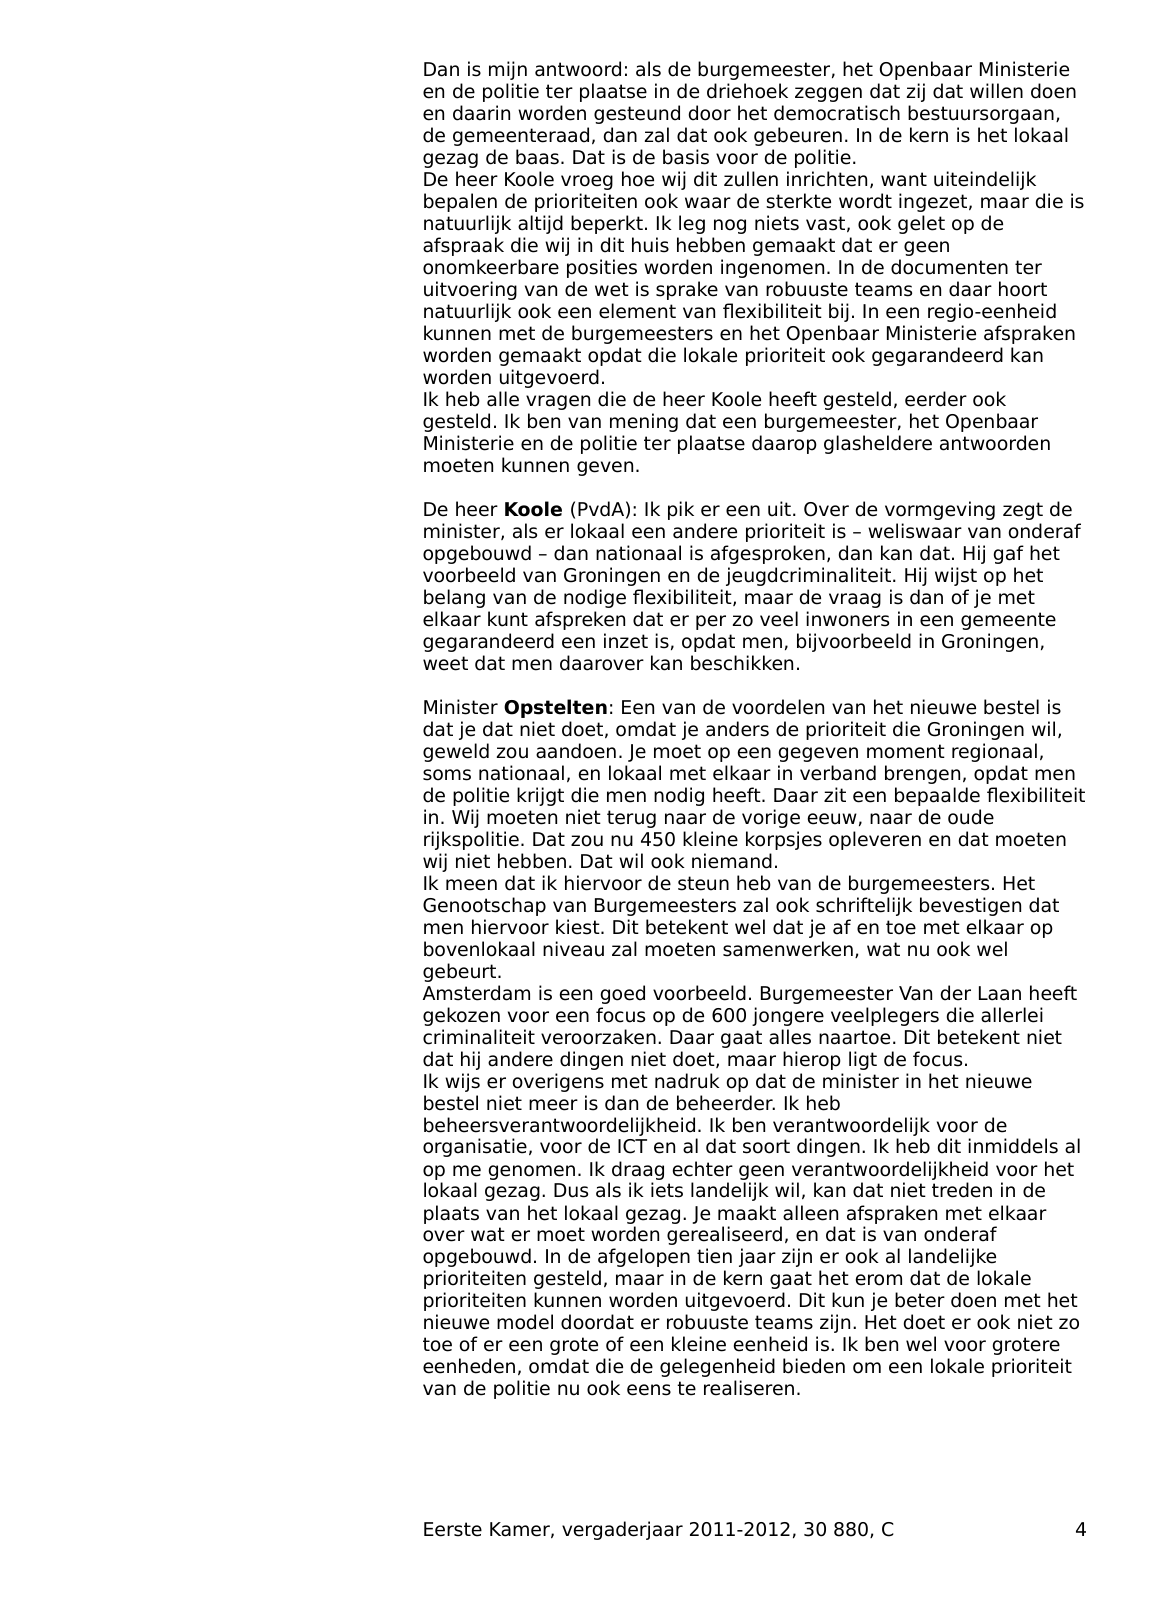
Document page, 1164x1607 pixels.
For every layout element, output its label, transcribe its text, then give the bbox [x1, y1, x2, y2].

text De heer Koole (PvdA): Ik pik er een uit. Over de vormgeving zegt de minister, als er lokaal een andere prioriteit is – weliswaar van onderaf opgebouwd – dan nationaal is afgesproken, dan kan dat. Hij gaf het voorbeeld van Groningen en de jeugdcriminaliteit. Hij wijst op het belang van de nodige flexibiliteit, maar de vraag is dan of je met elkaar kunt afspreken dat er per zo veel inwoners in een gemeente gegarandeerd een inzet is, opdat men, bijvoorbeeld in Groningen, weet dat men daarover kan beschikken. [422, 499, 1087, 675]
text Ik wijs er overigens met nadruk op dat de minister in het nieuwe bestel niet meer is dan de beheerder. Ik heb beheersverantwoordelijkheid. Ik ben verantwoordelijk voor de organisatie, voor de ICT en al dat soort dingen. Ik heb dit inmiddels al op me genomen. Ik draag echter geen verantwoordelijkheid voor het lokaal gezag. Dus als ik iets landelijk wil, kan dat niet treden in de plaats van het lokaal gezag. Je maakt alleen afspraken met elkaar over wat er moet worden gerealiseerd, en dat is van onderaf opgebouwd. In de afgelopen tien jaar zijn er ook al landelijke prioriteiten gesteld, maar in de kern gaat het erom dat de lokale prioriteiten kunnen worden uitgevoerd. Dit kun je beter doen met het nieuwe model doordat er robuuste teams zijn. Het doet er ook niet zo toe of er een grote of een kleine eenheid is. Ik ben wel voor grotere eenheden, omdat die de gelegenheid bieden om een lokale prioriteit van de politie nu ook eens te realiseren. [422, 1071, 1087, 1400]
text Ik heb alle vragen die de heer Koole heeft gesteld, eerder ook gesteld. Ik ben van mening dat een burgemeester, het Openbaar Ministerie en de politie ter plaatse daarop glasheldere antwoorden moeten kunnen geven. [422, 389, 1087, 477]
text De heer Koole vroeg hoe wij dit zullen inrichten, want uiteindelijk bepalen de prioriteiten ook waar de sterkte wordt ingezet, maar die is natuurlijk altijd beperkt. Ik leg nog niets vast, ook gelet op de afspraak die wij in dit huis hebben gemaakt dat er geen onomkeerbare posities worden ingenomen. In de documenten ter uitvoering van de wet is sprake van robuuste teams en daar hoort natuurlijk ook een element van flexibiliteit bij. In een regio-eenheid kunnen met de burgemeesters en het Openbaar Ministerie afspraken worden gemaakt opdat die lokale prioriteit ook gegarandeerd kan worden uitgevoerd. [422, 169, 1087, 389]
text Ik meen dat ik hiervoor de steun heb van de burgemeesters. Het Genootschap van Burgemeesters zal ook schriftelijk bevestigen dat men hiervoor kiest. Dit betekent wel dat je af en toe met elkaar op bovenlokaal niveau zal moeten samenwerken, wat nu ook wel gebeurt. [422, 873, 1087, 983]
text Dan is mijn antwoord: als de burgemeester, het Openbaar Ministerie en de politie ter plaatse in de driehoek zeggen dat zij dat willen doen en daarin worden gesteund door het democratisch bestuursorgaan, de gemeenteraad, dan zal dat ook gebeuren. In de kern is het lokaal gezag de baas. Dat is de basis voor de politie. [422, 59, 1087, 169]
text Minister Opstelten: Een van de voordelen van het nieuwe bestel is dat je dat niet doet, omdat je anders de prioriteit die Groningen wil, geweld zou aandoen. Je moet op een gegeven moment regionaal, soms nationaal, en lokaal met elkaar in verband brengen, opdat men de politie krijgt die men nodig heeft. Daar zit een bepaalde flexibiliteit in. Wij moeten niet terug naar de vorige eeuw, naar de oude rijkspolitie. Dat zou nu 450 kleine korpsjes opleveren en dat moeten wij niet hebben. Dat wil ook niemand. [422, 697, 1087, 873]
text Amsterdam is een goed voorbeeld. Burgemeester Van der Laan heeft gekozen voor een focus op de 600 jongere veelplegers die allerlei criminaliteit veroorzaken. Daar gaat alles naartoe. Dit betekent niet dat hij andere dingen niet doet, maar hierop ligt de focus. [422, 983, 1087, 1071]
